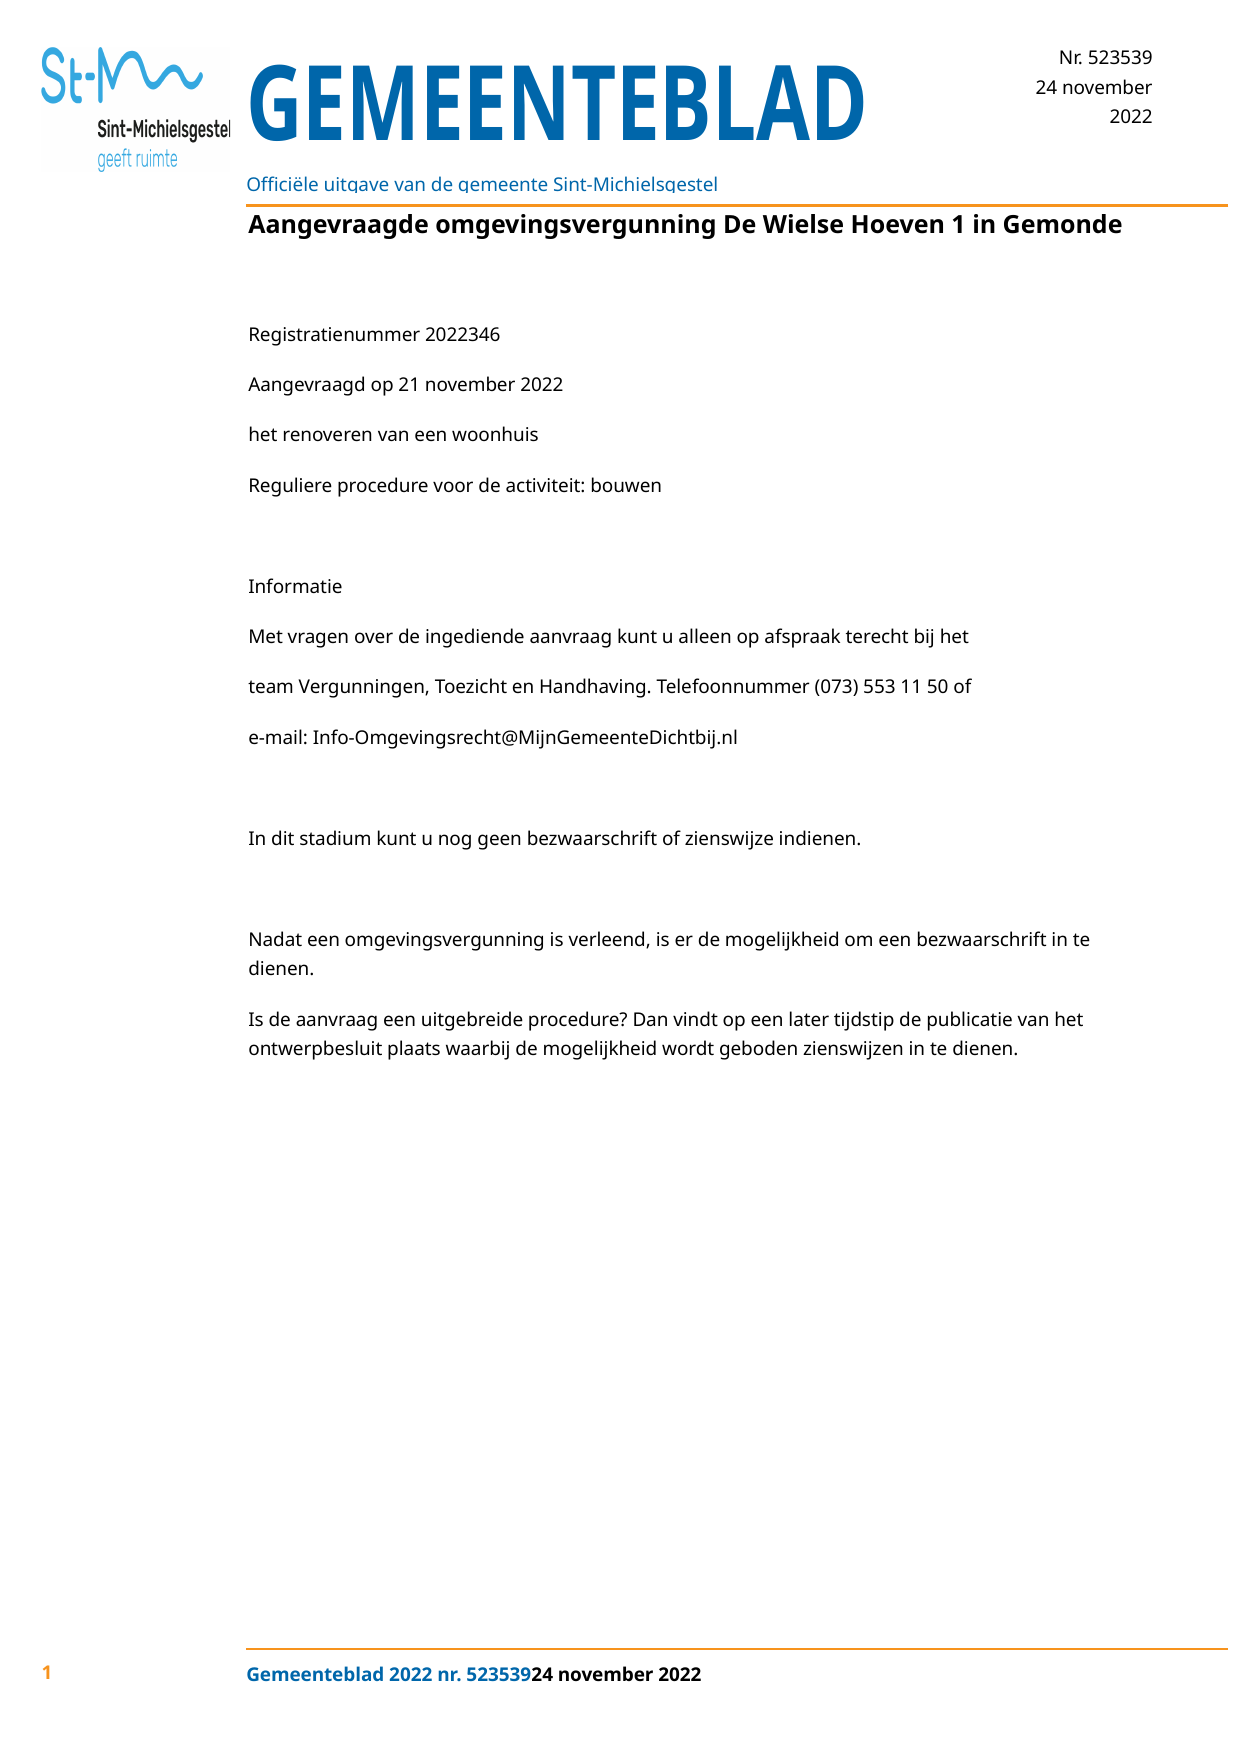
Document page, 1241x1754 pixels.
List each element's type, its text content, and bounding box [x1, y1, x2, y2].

text Is de aanvraag een uitgebreide procedure? Dan vindt op een later tijdstip de publicatie van het ontwerpbesluit plaats waarbij de mogelijkheid wordt geboden zienswijzen in te dienen. [248, 1006, 1152, 1061]
picture [41, 47, 231, 172]
text team Vergunningen, Toezicht en Handhaving. Telefoonnummer (073) 553 11 50 of [248, 674, 1152, 699]
text e-mail: Info-Omgevingsrecht@MijnGemeenteDichtbij.nl [248, 724, 1152, 750]
text het renoveren van een woonhuis [248, 422, 1152, 447]
text Reguliere procedure voor de activiteit: bouwen [248, 472, 1152, 498]
text Aangevraagd op 21 november 2022 [248, 371, 1152, 397]
text In dit stadium kunt u nog geen bezwaarschrift of zienswijze indienen. [248, 825, 1152, 851]
text Informatie [248, 573, 1152, 598]
text Registratienummer 2022346 [248, 321, 1152, 346]
text Nadat een omgevingsvergunning is verleend, is er de mogelijkheid om een bezwaarschrift in te dienen. [248, 926, 1152, 981]
text Aangevraagde omgevingsvergunning De Wielse Hoeven 1 in Gemonde [248, 207, 1152, 241]
text Met vragen over de ingediende aanvraag kunt u alleen op afspraak terecht bij het [248, 623, 1152, 649]
